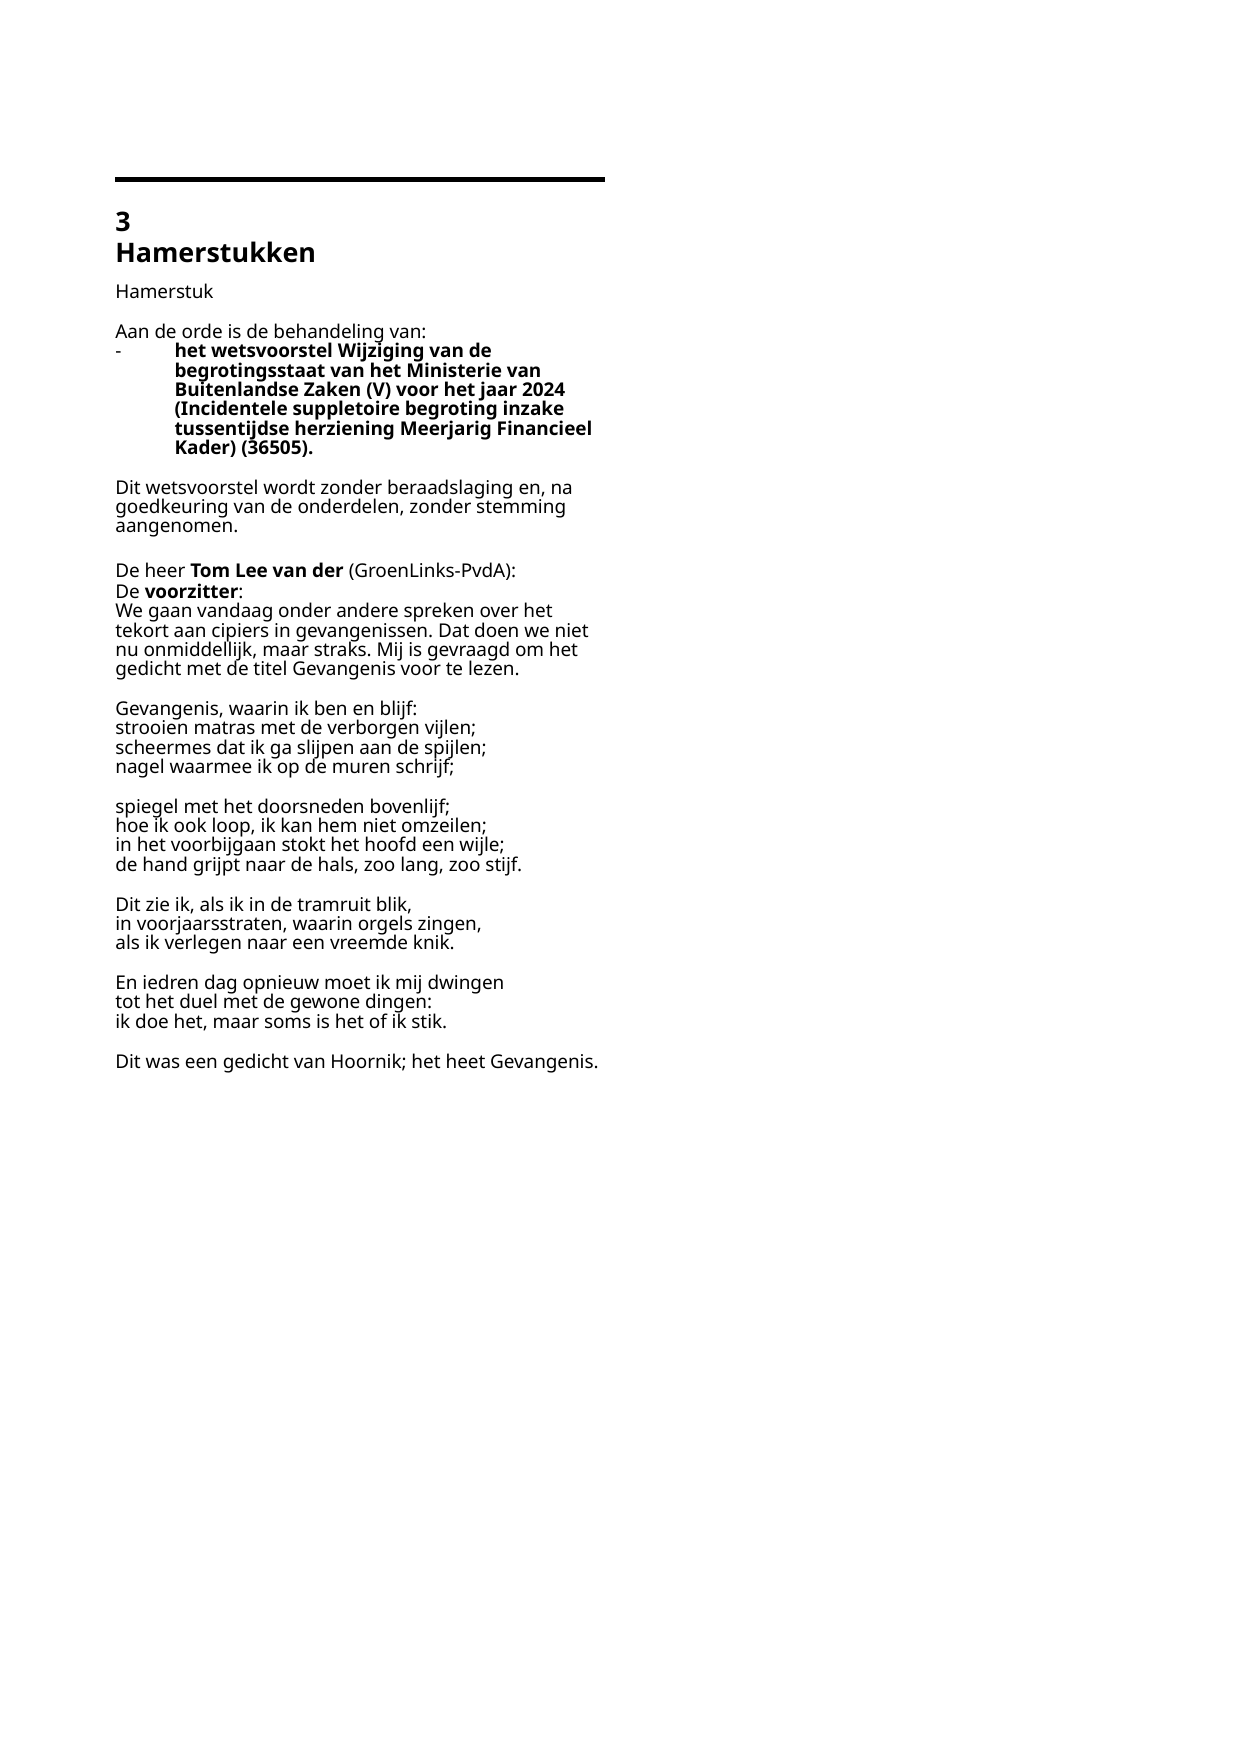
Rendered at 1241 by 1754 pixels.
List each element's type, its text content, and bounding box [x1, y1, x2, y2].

text strooien matras met de verborgen vijlen; [115, 719, 605, 739]
text Gevangenis, waarin ik ben en blijf: [115, 700, 605, 719]
text spiegel met het doorsneden bovenlijf; [115, 798, 605, 817]
text Aan de orde is de behandeling van: [115, 323, 605, 342]
text als ik verlegen naar een vreemde knik. [115, 934, 605, 953]
text En iedren dag opnieuw moet ik mij dwingen [115, 974, 605, 993]
list het wetsvoorstel Wijziging van de begrotingsstaat van het Ministerie van Buitenlandse Zaken (V) voor het jaar 2024 (Incidentele suppletoire begroting inzake tussentijdse herziening Meerjarig Financieel Kader) (36505). [115, 342, 605, 458]
text scheermes dat ik ga slijpen aan de spijlen; [115, 739, 605, 758]
text hoe ik ook loop, ik kan hem niet omzeilen; [115, 817, 605, 836]
text tot het duel met de gewone dingen: [115, 993, 605, 1013]
text in het voorbijgaan stokt het hoofd een wijle; [115, 836, 605, 856]
text 3 [115, 203, 605, 239]
text in voorjaarsstraten, waarin orgels zingen, [115, 915, 605, 934]
text Hamerstuk [115, 283, 605, 302]
text nagel waarmee ik op de muren schrijf; [115, 758, 605, 777]
text de hand grijpt naar de hals, zoo lang, zoo stijf. [115, 856, 605, 875]
text ik doe het, maar soms is het of ik stik. [115, 1013, 605, 1032]
text De voorzitter: [115, 583, 605, 602]
text Dit was een gedicht van Hoornik; het heet Gevangenis. [115, 1053, 605, 1072]
text Dit wetsvoorstel wordt zonder beraadslaging en, na goedkeuring van de onderdelen, zonder stemming aangenomen. [115, 479, 605, 537]
text Hamerstukken [115, 239, 605, 283]
text De heer Tom Lee van der (GroenLinks-PvdA): [115, 557, 605, 583]
text We gaan vandaag onder andere spreken over het tekort aan cipiers in gevangenissen. Dat doen we niet nu onmiddellijk, maar straks. Mij is gevraagd om het gedicht met de titel Gevangenis voor te lezen. [115, 602, 605, 679]
text Dit zie ik, als ik in de tramruit blik, [115, 896, 605, 915]
